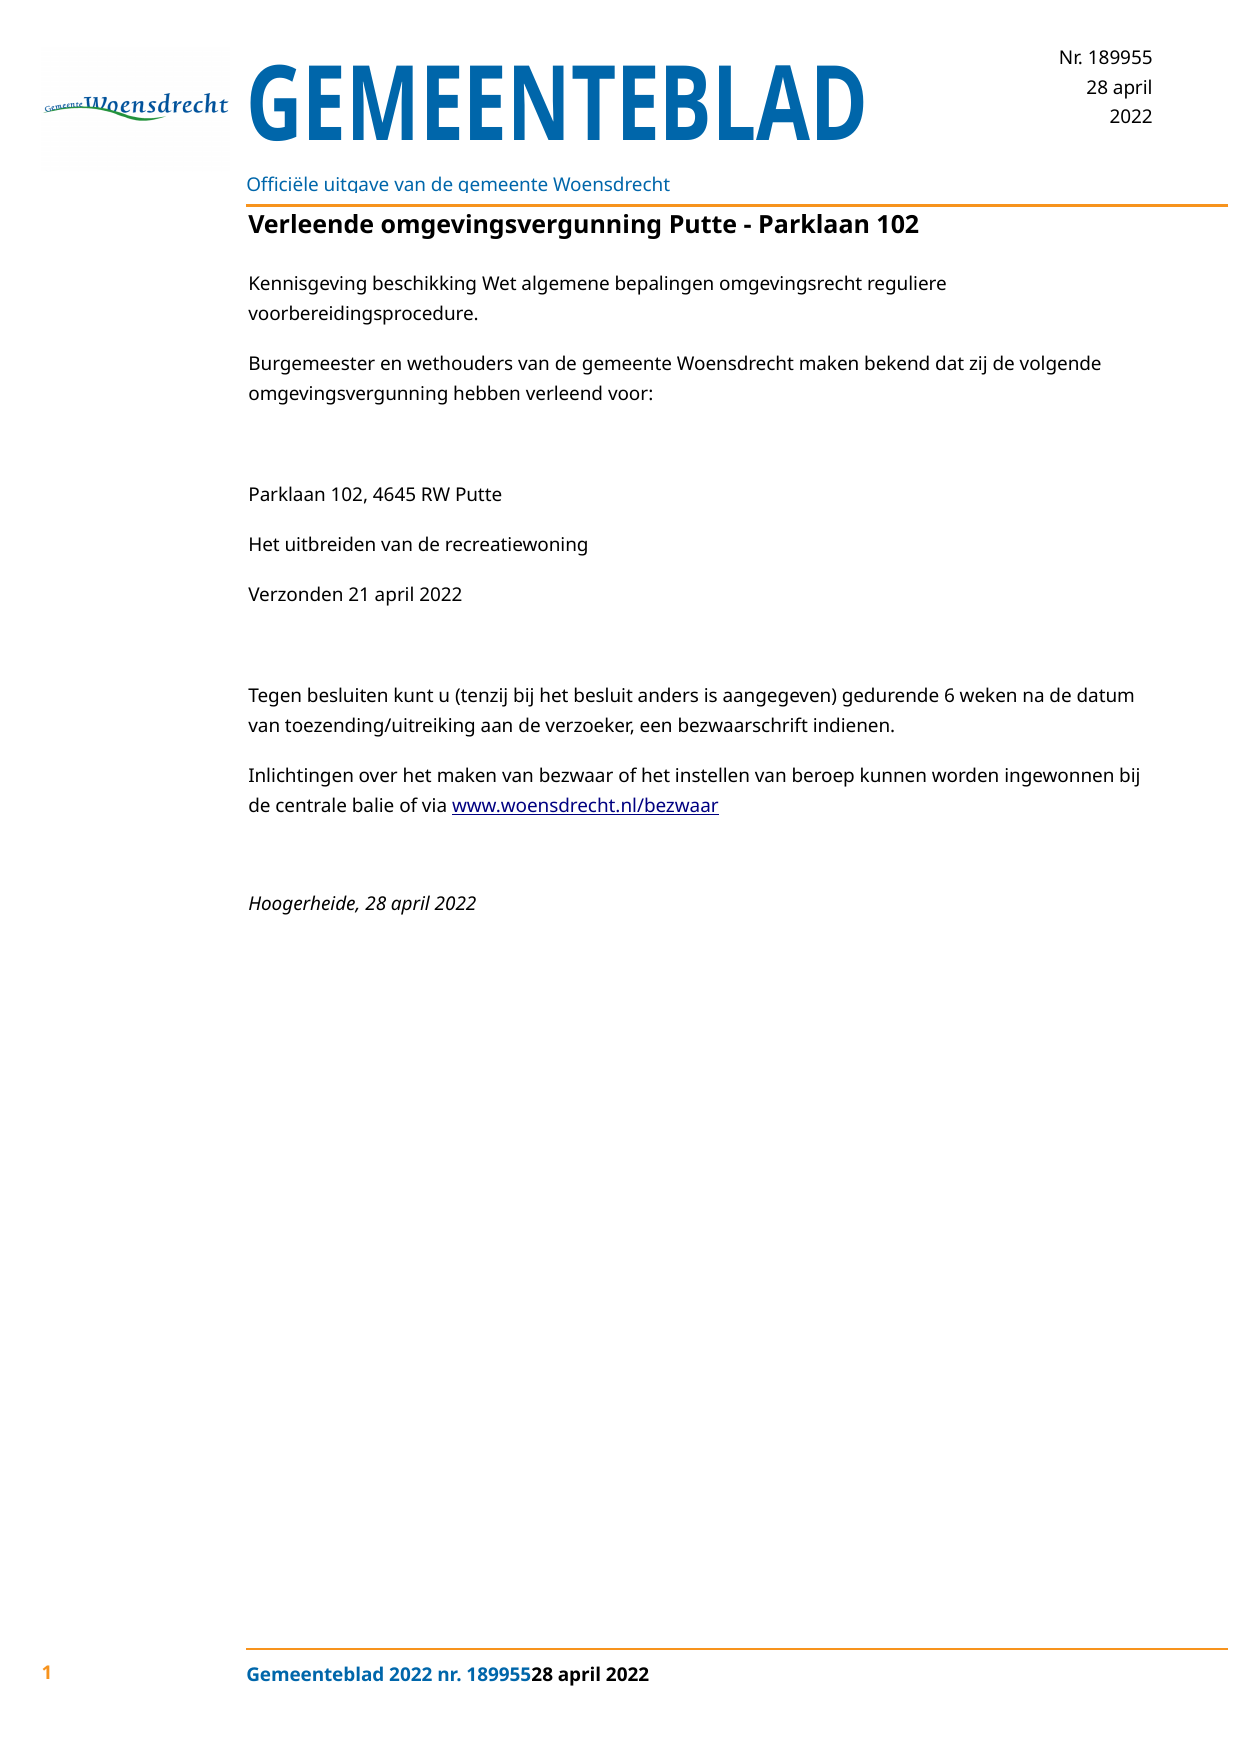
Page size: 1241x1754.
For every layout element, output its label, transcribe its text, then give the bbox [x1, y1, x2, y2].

text Parklaan 102, 4645 RW Putte [248, 481, 1152, 506]
text Burgemeester en wethouders van de gemeente Woensdrecht maken bekend dat zij de volgende omgevingsvergunning hebben verleend voor: [248, 350, 1152, 406]
picture [41, 47, 231, 172]
text Kennisgeving beschikking Wet algemene bepalingen omgevingsrecht reguliere voorbereidingsprocedure. [248, 270, 1152, 326]
text Verleende omgevingsvergunning Putte - Parklaan 102 [248, 207, 1152, 241]
text Hoogerheide, 28 april 2022 [248, 890, 1152, 916]
text Verzonden 21 april 2022 [248, 582, 1152, 607]
text Het uitbreiden van de recreatiewoning [248, 531, 1152, 557]
text Tegen besluiten kunt u (tenzij bij het besluit anders is aangegeven) gedurende 6 weken na de datum van toezending/uitreiking aan de verzoeker, een bezwaarschrift indienen. [248, 682, 1152, 738]
text Inlichtingen over het maken van bezwaar of het instellen van beroep kunnen worden ingewonnen bij de centrale balie of via www.woensdrecht.nl/bezwaar [248, 762, 1152, 818]
